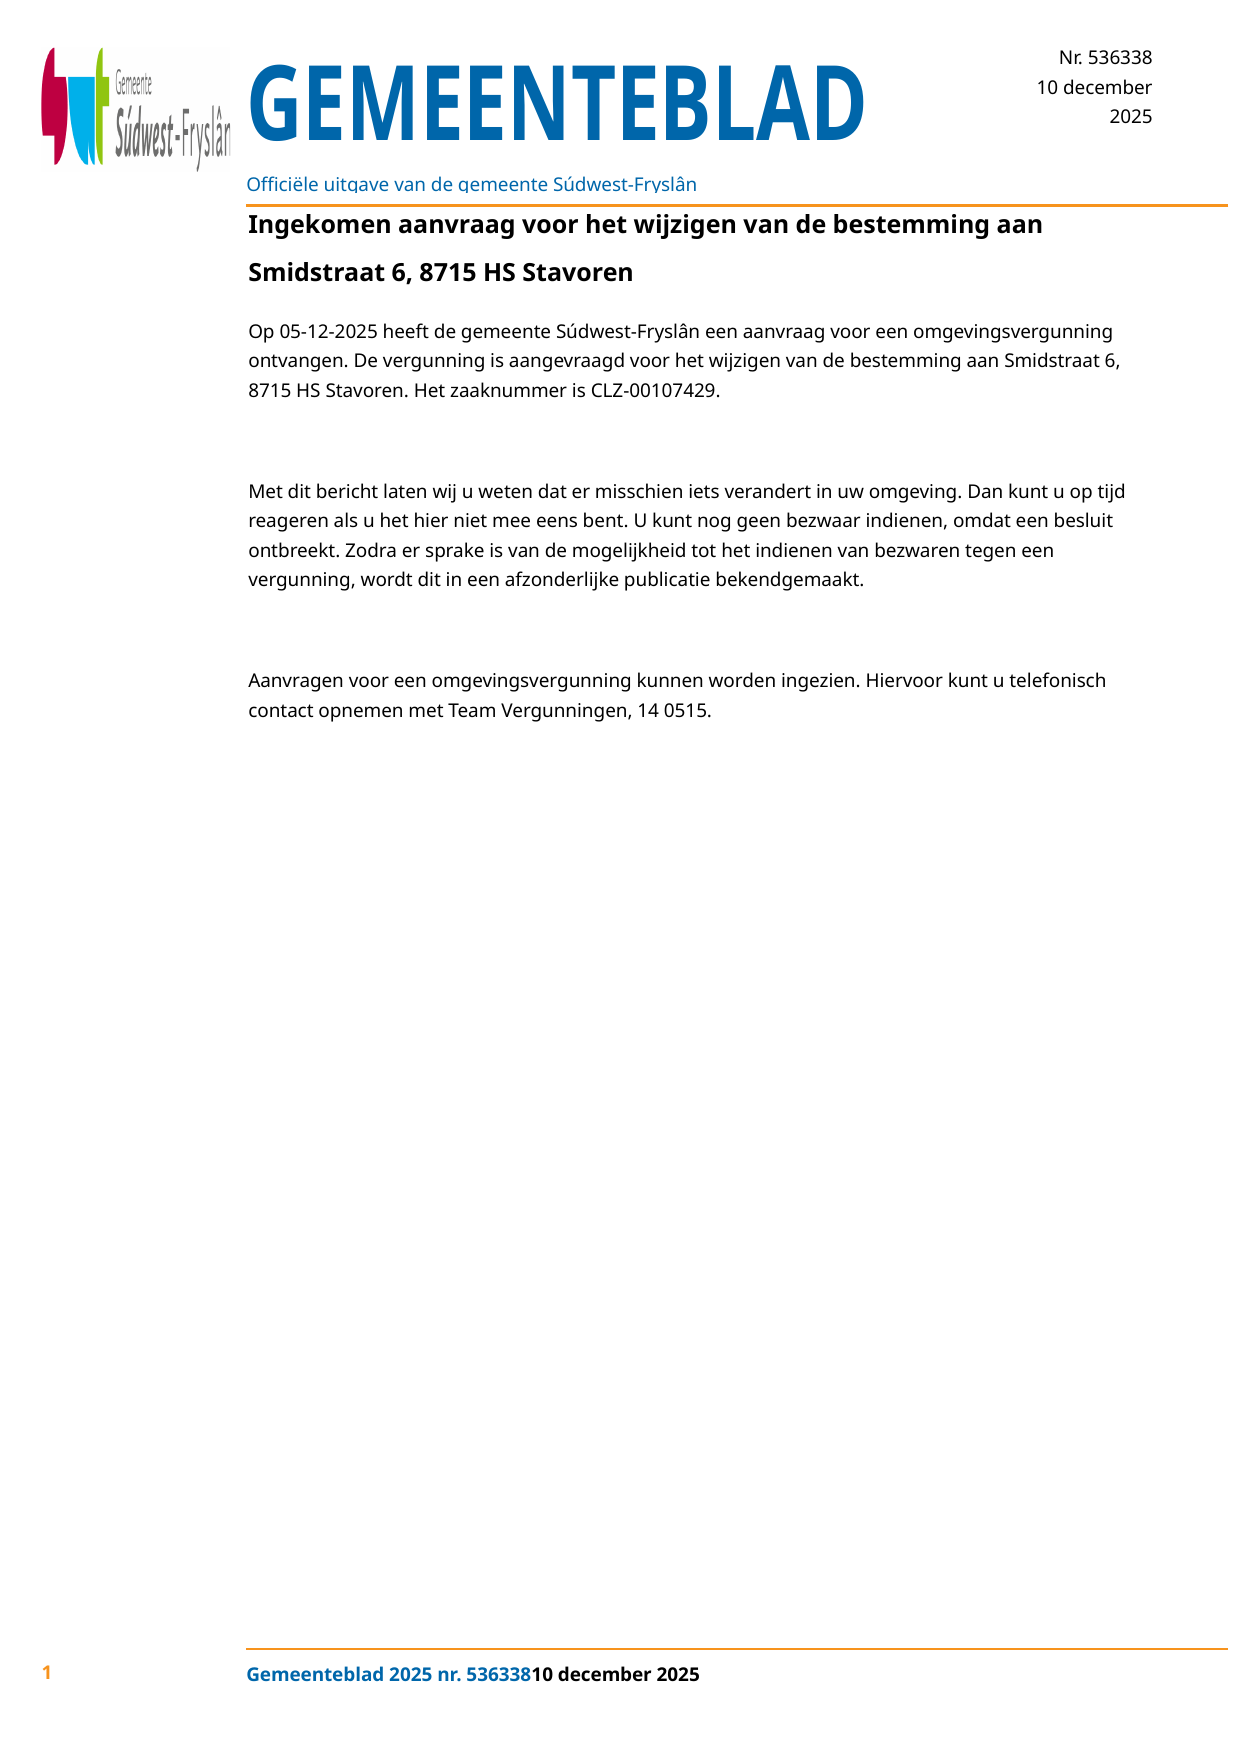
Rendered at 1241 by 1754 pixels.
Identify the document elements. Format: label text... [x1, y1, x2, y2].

text Met dit bericht laten wij u weten dat er misschien iets verandert in uw omgeving. Dan kunt u op tijd reageren als u het hier niet mee eens bent. U kunt nog geen bezwaar indienen, omdat een besluit ontbreekt. Zodra er sprake is van de mogelijkheid tot het indienen van bezwaren tegen een vergunning, wordt dit in een afzonderlijke publicatie bekendgemaakt. [248, 478, 1152, 592]
text Aanvragen voor een omgevingsvergunning kunnen worden ingezien. Hiervoor kunt u telefonisch contact opnemen met Team Vergunningen, 14 0515. [248, 667, 1152, 723]
text Op 05-12-2025 heeft de gemeente Súdwest-Fryslân een aanvraag voor een omgevingsvergunning ontvangen. De vergunning is aangevraagd voor het wijzigen van de bestemming aan Smidstraat 6, 8715 HS Stavoren. Het zaaknummer is CLZ-00107429. [248, 318, 1152, 403]
text Ingekomen aanvraag voor het wijzigen van de bestemming aan Smidstraat 6, 8715 HS Stavoren [248, 207, 1152, 288]
picture [41, 47, 231, 172]
